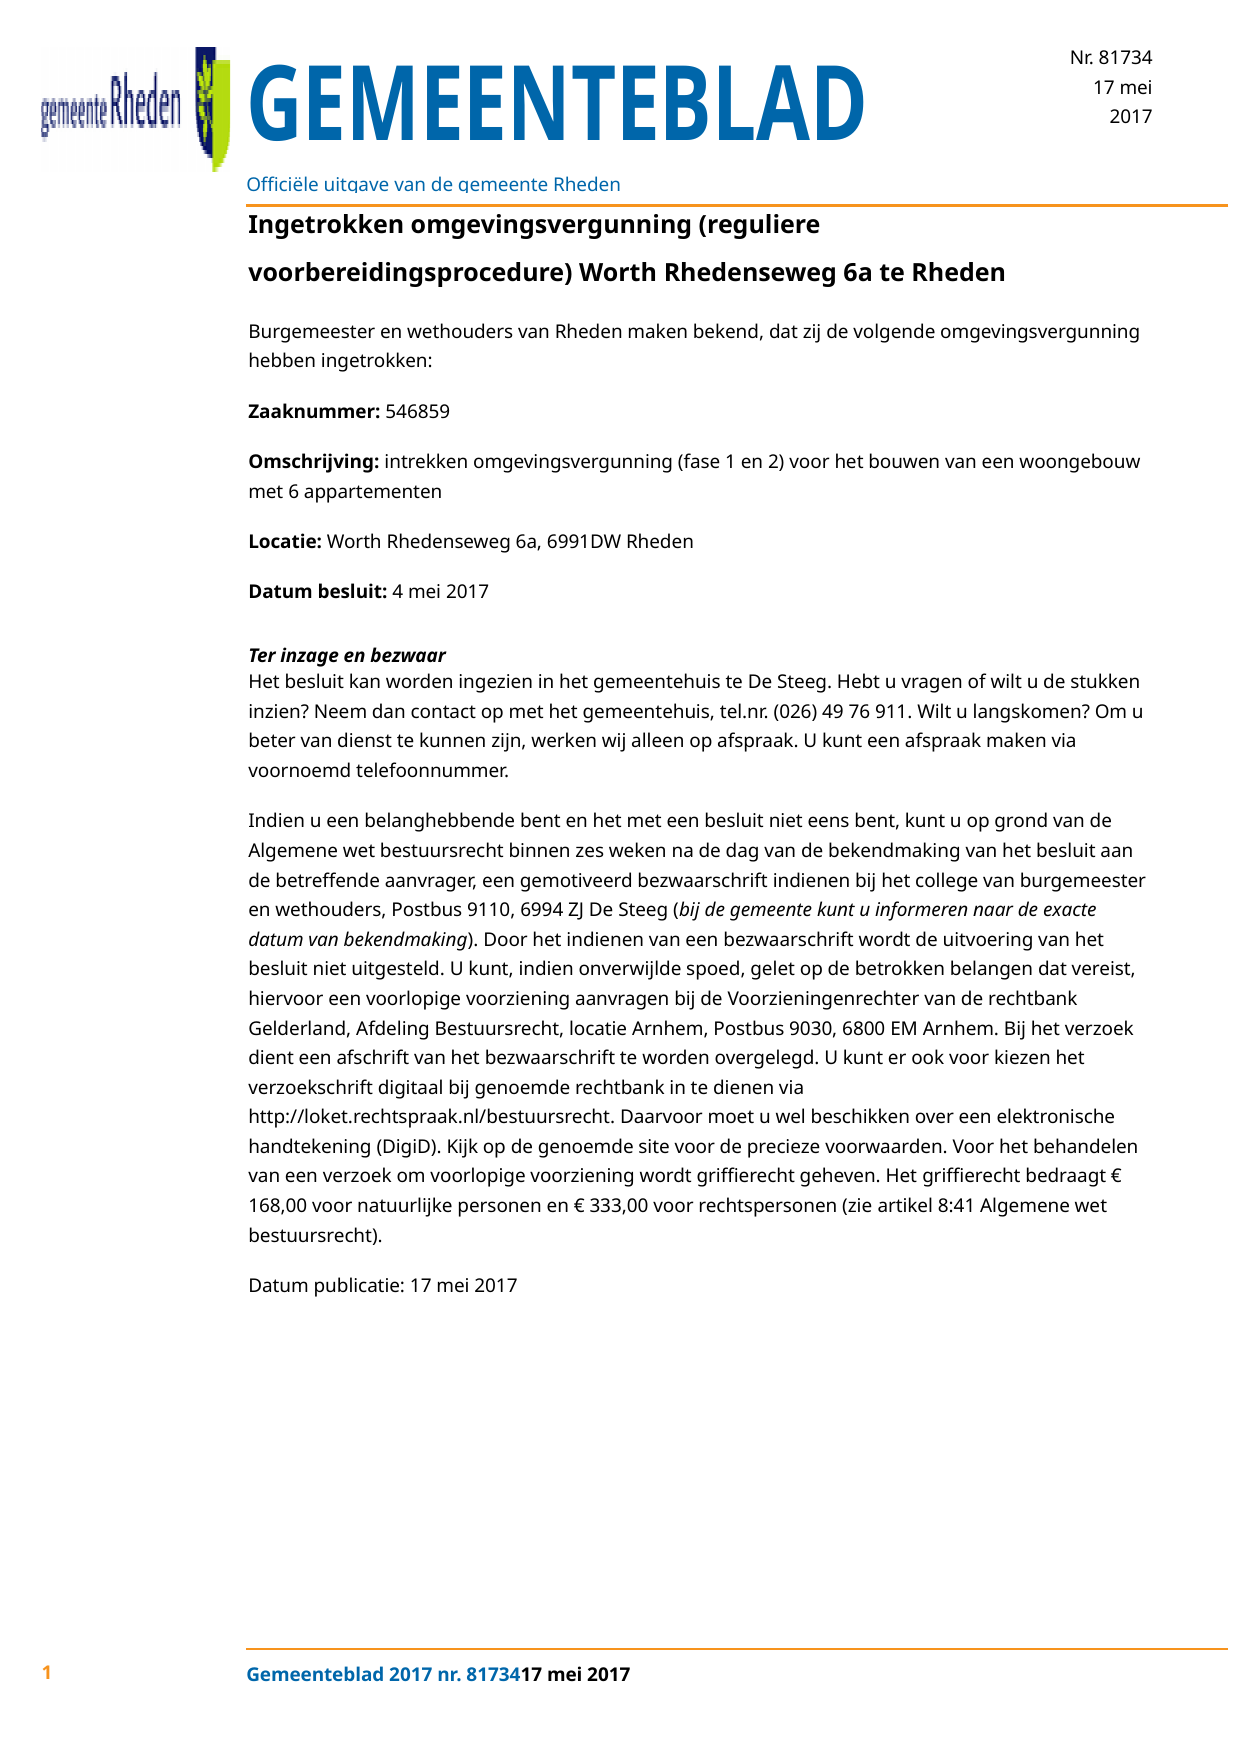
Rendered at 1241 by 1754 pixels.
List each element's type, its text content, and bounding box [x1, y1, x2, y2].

text Omschrijving: intrekken omgevingsvergunning (fase 1 en 2) voor het bouwen van een woongebouw met 6 appartementen [248, 448, 1152, 504]
text Datum publicatie: 17 mei 2017 [248, 1272, 1152, 1298]
text Indien u een belanghebbende bent en het met een besluit niet eens bent, kunt u op grond van de Algemene wet bestuursrecht binnen zes weken na de dag van de bekendmaking van het besluit aan de betreffende aanvrager, een gemotiveerd bezwaarschrift indienen bij het college van burgemeester en wethouders, Postbus 9110, 6994 ZJ De Steeg (bij de gemeente kunt u informeren naar de exacte datum van bekendmaking). Door het indienen van een bezwaarschrift wordt de uitvoering van het besluit niet uitgesteld. U kunt, indien onverwijlde spoed, gelet op de betrokken belangen dat vereist, hiervoor een voorlopige voorziening aanvragen bij de Voorzieningenrechter van de rechtbank Gelderland, Afdeling Bestuursrecht, locatie Arnhem, Postbus 9030, 6800 EM Arnhem. Bij het verzoek dient een afschrift van het bezwaarschrift te worden overgelegd. U kunt er ook voor kiezen het verzoekschrift digitaal bij genoemde rechtbank in te dienen via http://loket.rechtspraak.nl/bestuursrecht. Daarvoor moet u wel beschikken over een elektronische handtekening (DigiD). Kijk op de genoemde site voor de precieze voorwaarden. Voor het behandelen van een verzoek om voorlopige voorziening wordt griffierecht geheven. Het griffierecht bedraagt € 168,00 voor natuurlijke personen en € 333,00 voor rechtspersonen (zie artikel 8:41 Algemene wet bestuursrecht). [248, 808, 1152, 1247]
picture [41, 47, 231, 172]
text Ter inzage en bezwaar [248, 643, 1152, 668]
text Ingetrokken omgevingsvergunning (reguliere voorbereidingsprocedure) Worth Rhedenseweg 6a te Rheden [248, 207, 1152, 288]
text Burgemeester en wethouders van Rheden maken bekend, dat zij de volgende omgevingsvergunning hebben ingetrokken: [248, 318, 1152, 373]
text Datum besluit: 4 mei 2017 [248, 579, 1152, 604]
text Zaaknummer: 546859 [248, 398, 1152, 424]
text Locatie: Worth Rhedenseweg 6a, 6991DW Rheden [248, 528, 1152, 554]
text Het besluit kan worden ingezien in het gemeentehuis te De Steeg. Hebt u vragen of wilt u de stukken inzien? Neem dan contact op met het gemeentehuis, tel.nr. (026) 49 76 911. Wilt u langskomen? Om u beter van dienst te kunnen zijn, werken wij alleen op afspraak. U kunt een afspraak maken via voornoemd telefoonnummer. [248, 668, 1152, 783]
